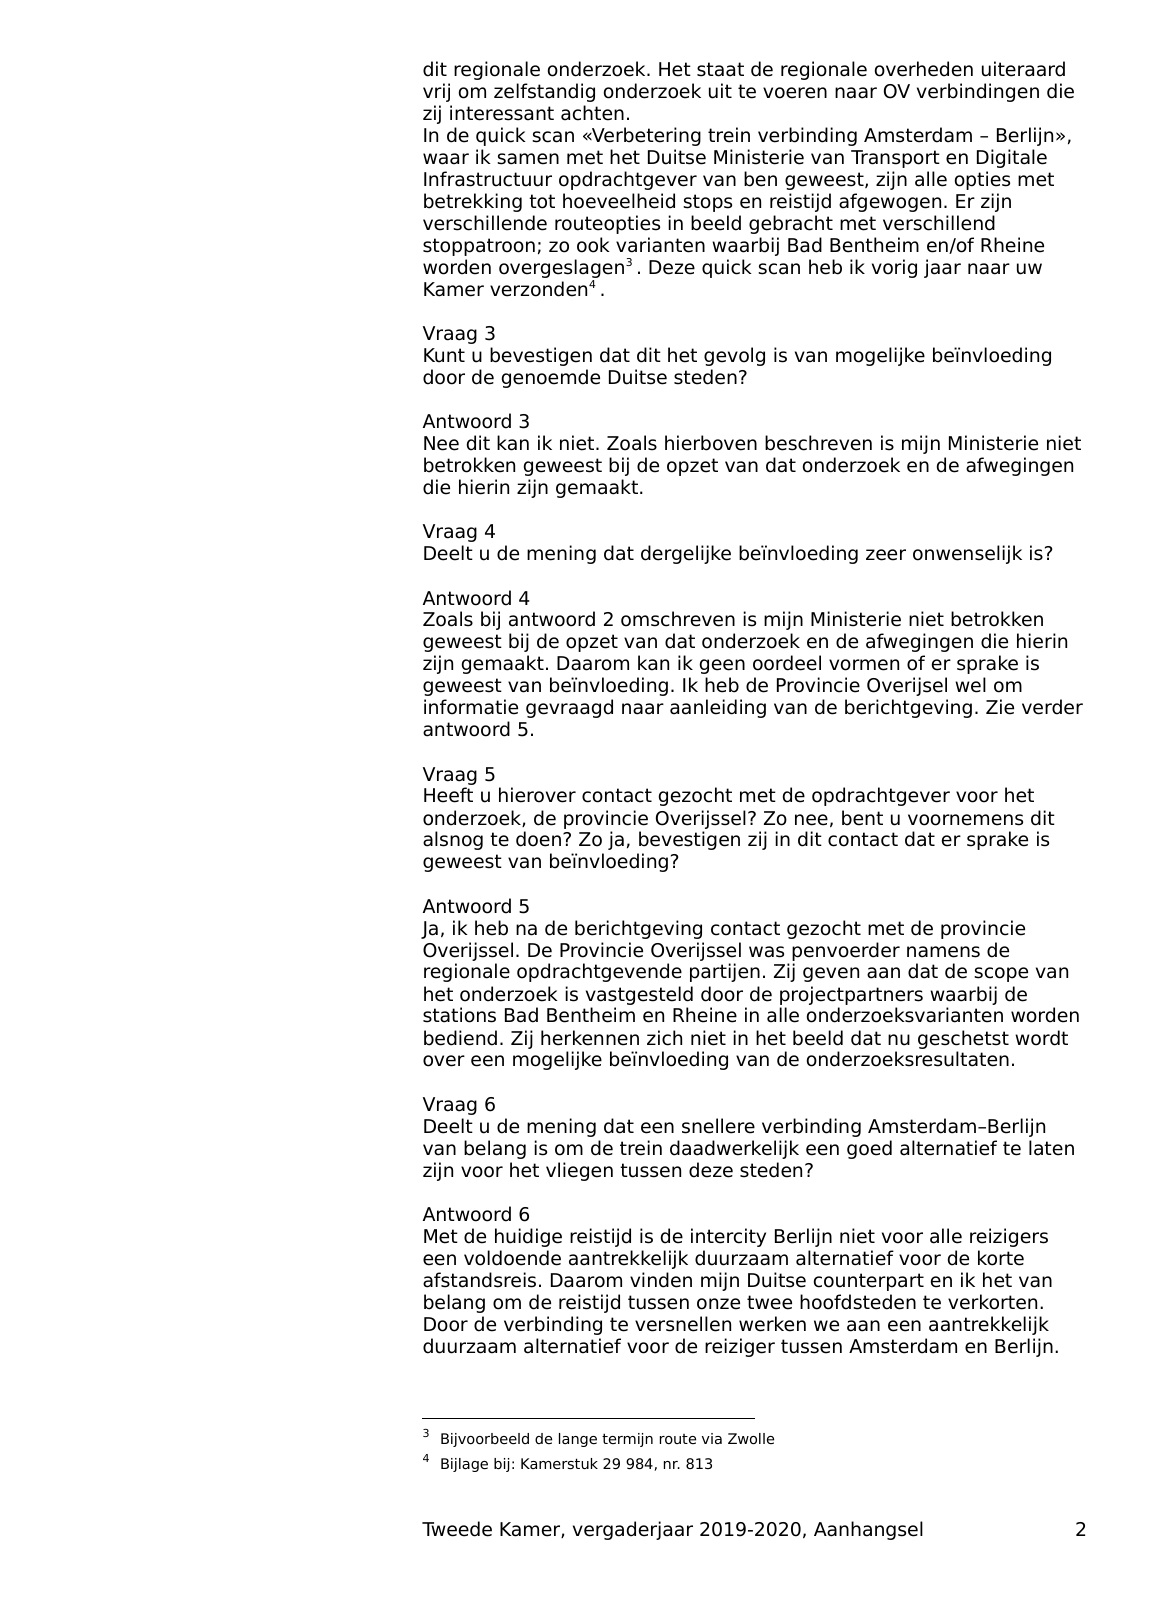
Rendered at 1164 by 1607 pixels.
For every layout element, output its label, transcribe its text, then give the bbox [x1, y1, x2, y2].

text Antwoord 3 [422, 411, 1087, 433]
text Kunt u bevestigen dat dit het gevolg is van mogelijke beïnvloeding door de genoemde Duitse steden? [422, 345, 1087, 389]
text Antwoord 6 [422, 1204, 1087, 1226]
text In de quick scan «Verbetering trein verbinding Amsterdam – Berlijn», waar ik samen met het Duitse Ministerie van Transport en Digitale Infrastructuur opdrachtgever van ben geweest, zijn alle opties met betrekking tot hoeveelheid stops en reistijd afgewogen. Er zijn verschillende routeopties in beeld gebracht met verschillend stoppatroon; zo ook varianten waarbij Bad Bentheim en/of Rheine worden overgeslagen. Deze quick scan heb ik vorig jaar naar uw Kamer verzonden. [422, 125, 1087, 301]
text Vraag 5 [422, 763, 1087, 785]
text Antwoord 5 [422, 896, 1087, 917]
text Vraag 3 [422, 323, 1087, 345]
text Met de huidige reistijd is de intercity Berlijn niet voor alle reizigers een voldoende aantrekkelijk duurzaam alternatief voor de korte afstandsreis. Daarom vinden mijn Duitse counterpart en ik het van belang om de reistijd tussen onze twee hoofdsteden te verkorten. Door de verbinding te versnellen werken we aan een aantrekkelijk duurzaam alternatief voor de reiziger tussen Amsterdam en Berlijn. [422, 1226, 1087, 1357]
text Zoals bij antwoord 2 omschreven is mijn Ministerie niet betrokken geweest bij de opzet van dat onderzoek en de afwegingen die hierin zijn gemaakt. Daarom kan ik geen oordeel vormen of er sprake is geweest van beïnvloeding. Ik heb de Provincie Overijsel wel om informatie gevraagd naar aanleiding van de berichtgeving. Zie verder antwoord 5. [422, 609, 1087, 741]
text dit regionale onderzoek. Het staat de regionale overheden uiteraard vrij om zelfstandig onderzoek uit te voeren naar OV verbindingen die zij interessant achten. [422, 59, 1087, 125]
text Deelt u de mening dat dergelijke beïnvloeding zeer onwenselijk is? [422, 543, 1087, 565]
text Deelt u de mening dat een snellere verbinding Amsterdam–Berlijn van belang is om de trein daadwerkelijk een goed alternatief te laten zijn voor het vliegen tussen deze steden? [422, 1116, 1087, 1181]
text Ja, ik heb na de berichtgeving contact gezocht met de provincie Overijssel. De Provincie Overijssel was penvoerder namens de regionale opdrachtgevende partijen. Zij geven aan dat de scope van het onderzoek is vastgesteld door de projectpartners waarbij de stations Bad Bentheim en Rheine in alle onderzoeksvarianten worden bediend. Zij herkennen zich niet in het beeld dat nu geschetst wordt over een mogelijke beïnvloeding van de onderzoeksresultaten. [422, 917, 1087, 1071]
text Nee dit kan ik niet. Zoals hierboven beschreven is mijn Ministerie niet betrokken geweest bij de opzet van dat onderzoek en de afwegingen die hierin zijn gemaakt. [422, 433, 1087, 499]
text Antwoord 4 [422, 587, 1087, 609]
text Heeft u hierover contact gezocht met de opdrachtgever voor het onderzoek, de provincie Overijssel? Zo nee, bent u voornemens dit alsnog te doen? Zo ja, bevestigen zij in dit contact dat er sprake is geweest van beïnvloeding? [422, 785, 1087, 873]
text Vraag 4 [422, 521, 1087, 543]
text Bijlage bij: Kamerstuk 29 984, nr. 813 [422, 1452, 1087, 1474]
text Vraag 6 [422, 1093, 1087, 1116]
text Bijvoorbeeld de lange termijn route via Zwolle [422, 1427, 1087, 1449]
